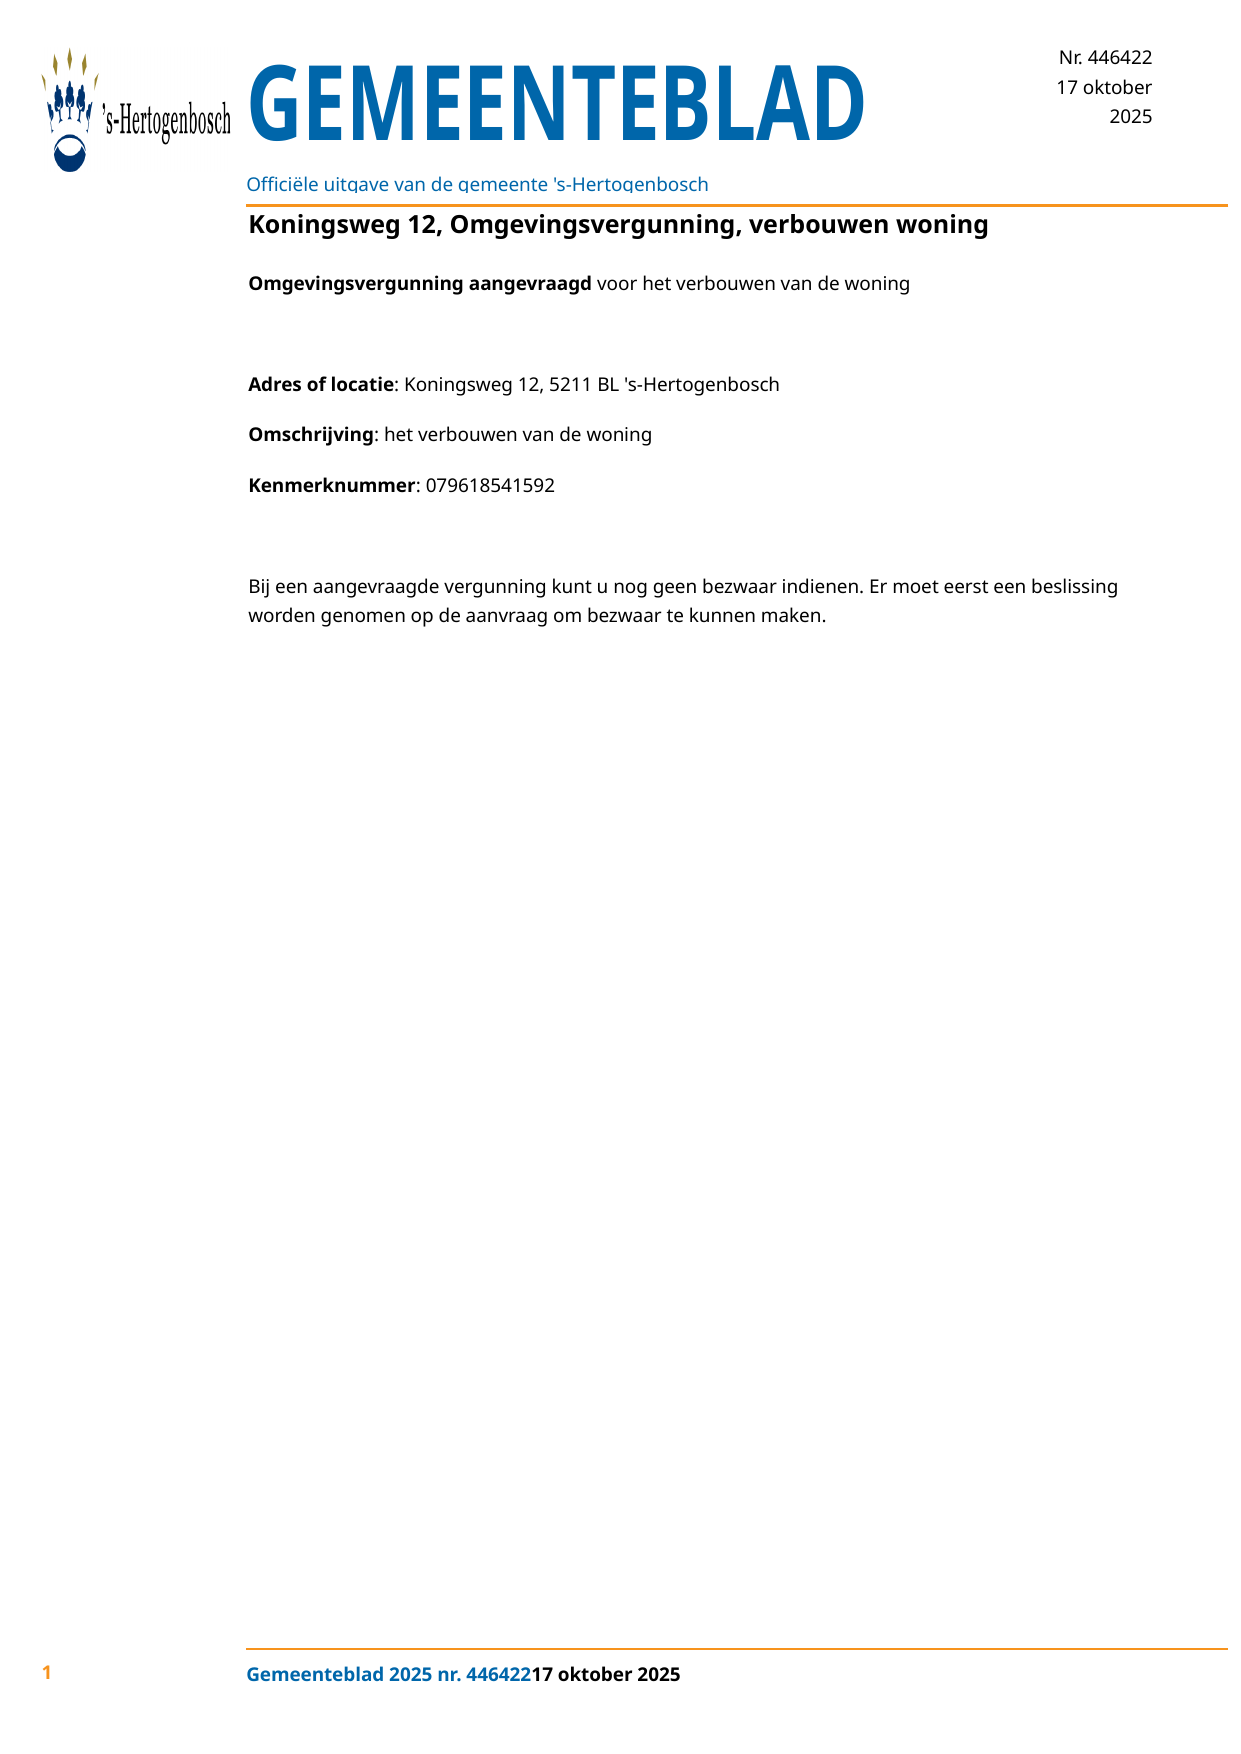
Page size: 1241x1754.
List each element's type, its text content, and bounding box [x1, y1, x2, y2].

text Kenmerknummer: 079618541592 [248, 472, 1152, 498]
picture [41, 47, 231, 172]
text Omschrijving: het verbouwen van de woning [248, 422, 1152, 447]
text Adres of locatie: Koningsweg 12, 5211 BL 's-Hertogenbosch [248, 371, 1152, 397]
text Omgevingsvergunning aangevraagd voor het verbouwen van de woning [248, 270, 1152, 296]
text Bij een aangevraagde vergunning kunt u nog geen bezwaar indienen. Er moet eerst een beslissing worden genomen op de aanvraag om bezwaar te kunnen maken. [248, 573, 1152, 628]
text Koningsweg 12, Omgevingsvergunning, verbouwen woning [248, 207, 1152, 241]
